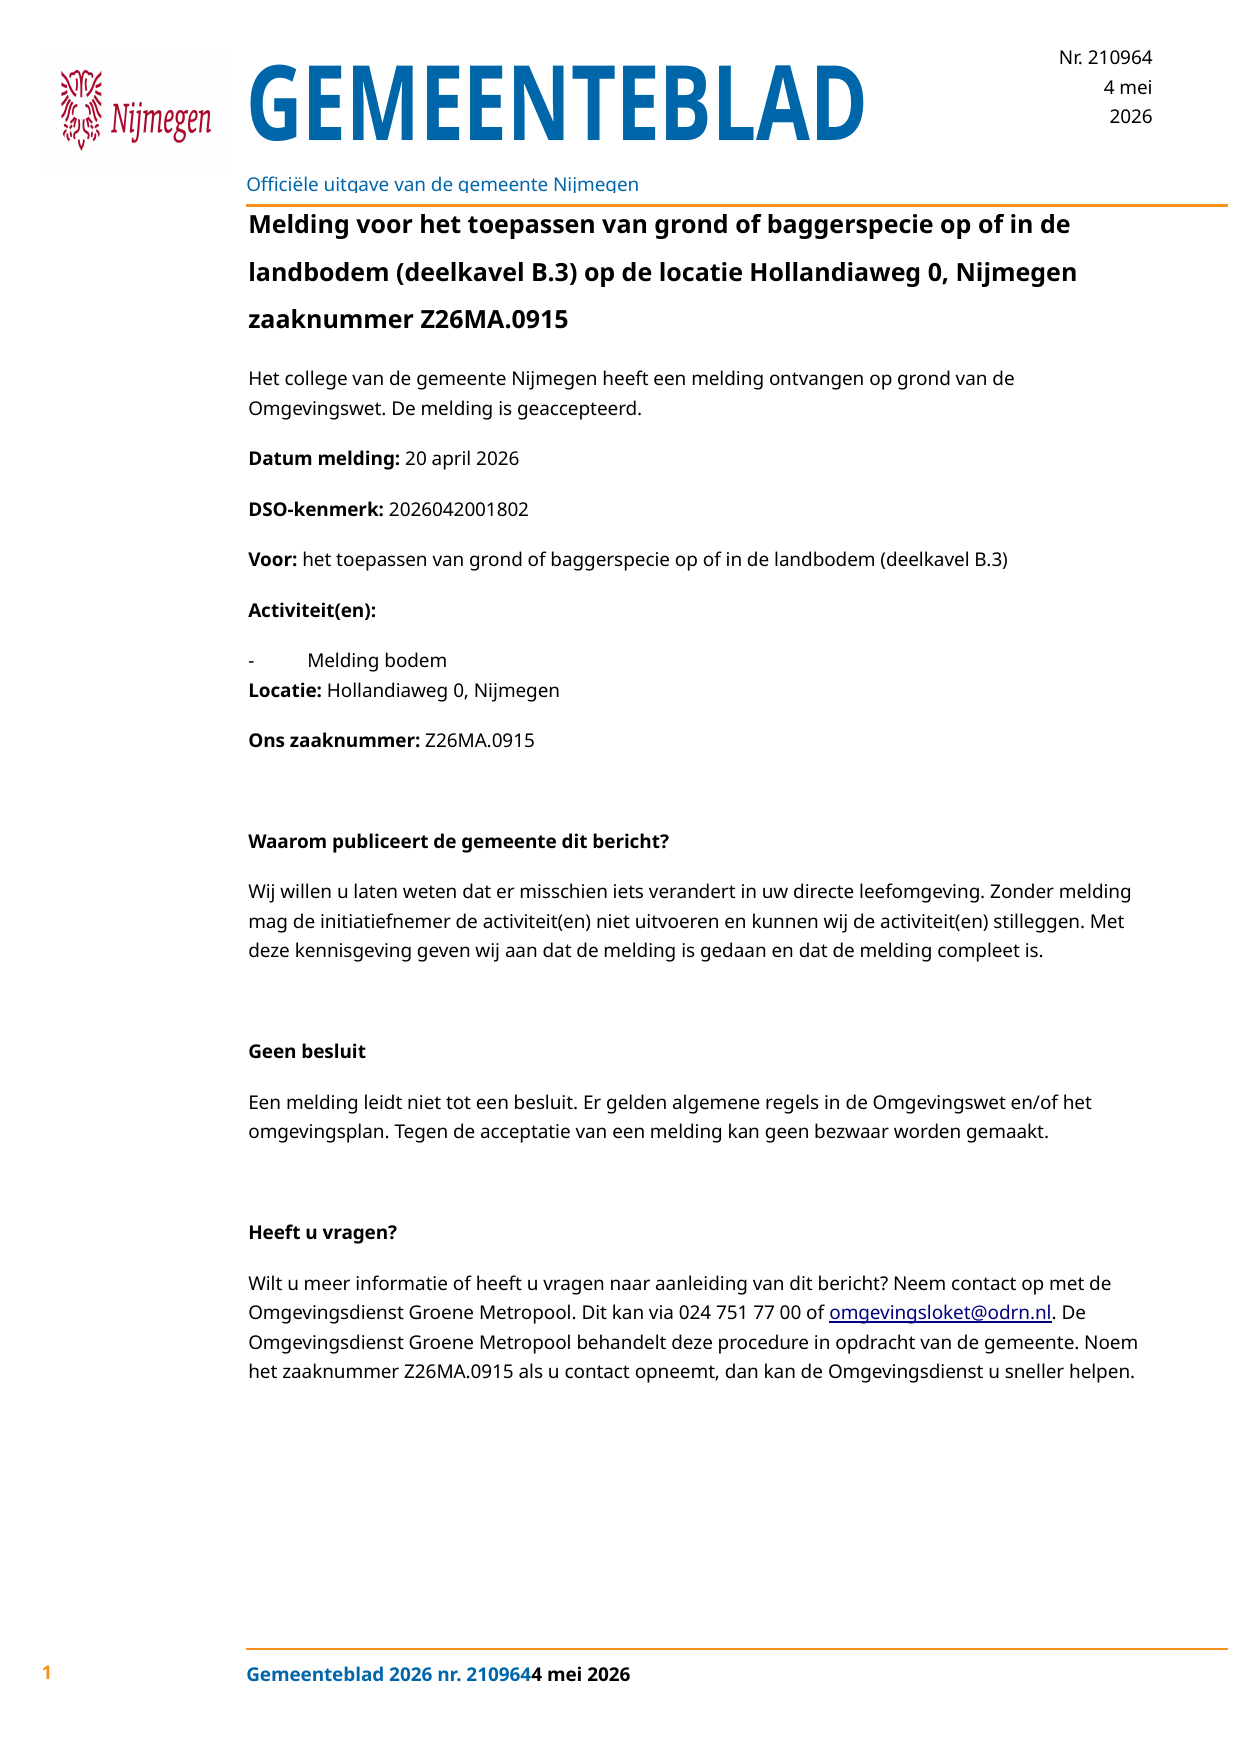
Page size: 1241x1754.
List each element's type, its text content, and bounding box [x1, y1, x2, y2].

text Melding voor het toepassen van grond of baggerspecie op of in de landbodem (deelkavel B.3) op de locatie Hollandiaweg 0, Nijmegen zaaknummer Z26MA.0915 [248, 207, 1152, 336]
picture [41, 47, 231, 172]
text Ons zaaknummer: Z26MA.0915 [248, 727, 1152, 753]
text Heeft u vragen? [248, 1219, 1152, 1245]
text Een melding leidt niet tot een besluit. Er gelden algemene regels in de Omgevingswet en/of het omgevingsplan. Tegen de acceptatie van een melding kan geen bezwaar worden gemaakt. [248, 1089, 1152, 1144]
text Het college van de gemeente Nijmegen heeft een melding ontvangen op grond van de Omgevingswet. De melding is geaccepteerd. [248, 366, 1152, 421]
text Geen besluit [248, 1038, 1152, 1064]
text Locatie: Hollandiaweg 0, Nijmegen [248, 677, 1152, 702]
text Activiteit(en): [248, 597, 1152, 622]
text Waarom publiceert de gemeente dit bericht? [248, 828, 1152, 854]
text Datum melding: 20 april 2026 [248, 446, 1152, 471]
text Voor: het toepassen van grond of baggerspecie op of in de landbodem (deelkavel B.3) [248, 546, 1152, 572]
text DSO-kenmerk: 2026042001802 [248, 496, 1152, 522]
text Wilt u meer informatie of heeft u vragen naar aanleiding van dit bericht? Neem contact op met de Omgevingsdienst Groene Metropool. Dit kan via 024 751 77 00 of omgevingsloket@odrn.nl. De Omgevingsdienst Groene Metropool behandelt deze procedure in opdracht van de gemeente. Noem het zaaknummer Z26MA.0915 als u contact opneemt, dan kan de Omgevingsdienst u sneller helpen. [248, 1270, 1152, 1384]
text Wij willen u laten weten dat er misschien iets verandert in uw directe leefomgeving. Zonder melding mag de initiatiefnemer de activiteit(en) niet uitvoeren en kunnen wij de activiteit(en) stilleggen. Met deze kennisgeving geven wij aan dat de melding is gedaan en dat de melding compleet is. [248, 878, 1152, 963]
list Melding bodem [248, 647, 1152, 673]
